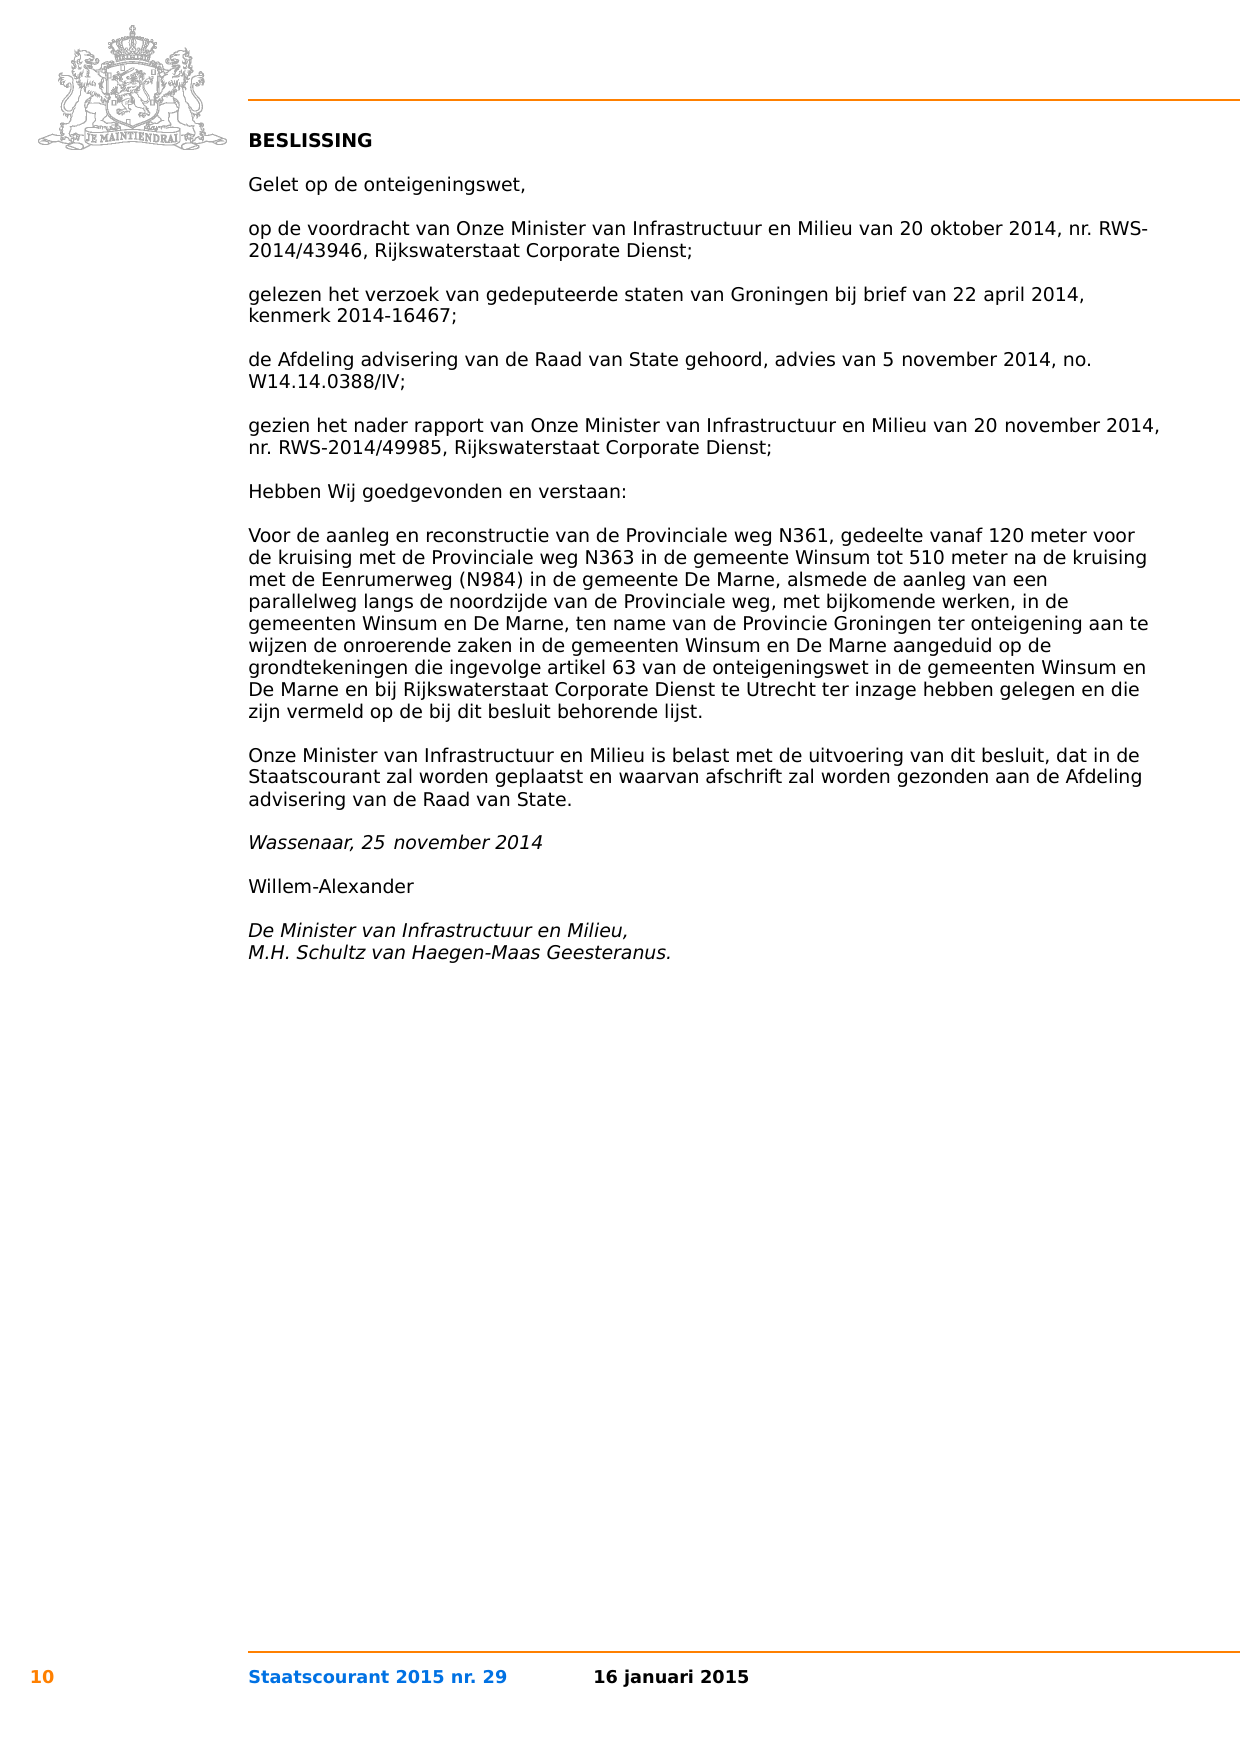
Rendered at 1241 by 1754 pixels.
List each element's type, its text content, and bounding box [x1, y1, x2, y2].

picture [38, 25, 227, 150]
text de Afdeling advisering van de Raad van State gehoord, advies van 5 november 2014, no. W14.14.0388/IV; [248, 349, 1163, 393]
subtitle BESLISSING [248, 130, 1163, 152]
text Wassenaar, 25 november 2014 [248, 832, 1163, 854]
text Onze Minister van Infrastructuur en Milieu is belast met de uitvoering van dit besluit, dat in de Staatscourant zal worden geplaatst en waarvan afschrift zal worden gezonden aan de Afdeling advisering van de Raad van State. [248, 744, 1163, 810]
text Willem-Alexander [248, 876, 1163, 898]
text De Minister van Infrastructuur en Milieu, M.H. Schultz van Haegen-Maas Geesteranus. [248, 920, 1163, 964]
text gelezen het verzoek van gedeputeerde staten van Groningen bij brief van 22 april 2014, kenmerk 2014-16467; [248, 283, 1163, 327]
text gezien het nader rapport van Onze Minister van Infrastructuur en Milieu van 20 november 2014, nr. RWS-2014/49985, Rijkswaterstaat Corporate Dienst; [248, 415, 1163, 459]
text op de voordracht van Onze Minister van Infrastructuur en Milieu van 20 oktober 2014, nr. RWS-2014/43946, Rijkswaterstaat Corporate Dienst; [248, 218, 1163, 262]
text Voor de aanleg en reconstructie van de Provinciale weg N361, gedeelte vanaf 120 meter voor de kruising met de Provinciale weg N363 in de gemeente Winsum tot 510 meter na de kruising met de Eenrumerweg (N984) in de gemeente De Marne, alsmede de aanleg van een parallelweg langs de noordzijde van de Provinciale weg, met bijkomende werken, in de gemeenten Winsum en De Marne, ten name van de Provincie Groningen ter onteigening aan te wijzen de onroerende zaken in de gemeenten Winsum en De Marne aangeduid op de grondtekeningen die ingevolge artikel 63 van de onteigeningswet in de gemeenten Winsum en De Marne en bij Rijkswaterstaat Corporate Dienst te Utrecht ter inzage hebben gelegen en die zijn vermeld op de bij dit besluit behorende lijst. [248, 525, 1163, 723]
text Hebben Wij goedgevonden en verstaan: [248, 481, 1163, 503]
text Gelet op de onteigeningswet, [248, 174, 1163, 196]
